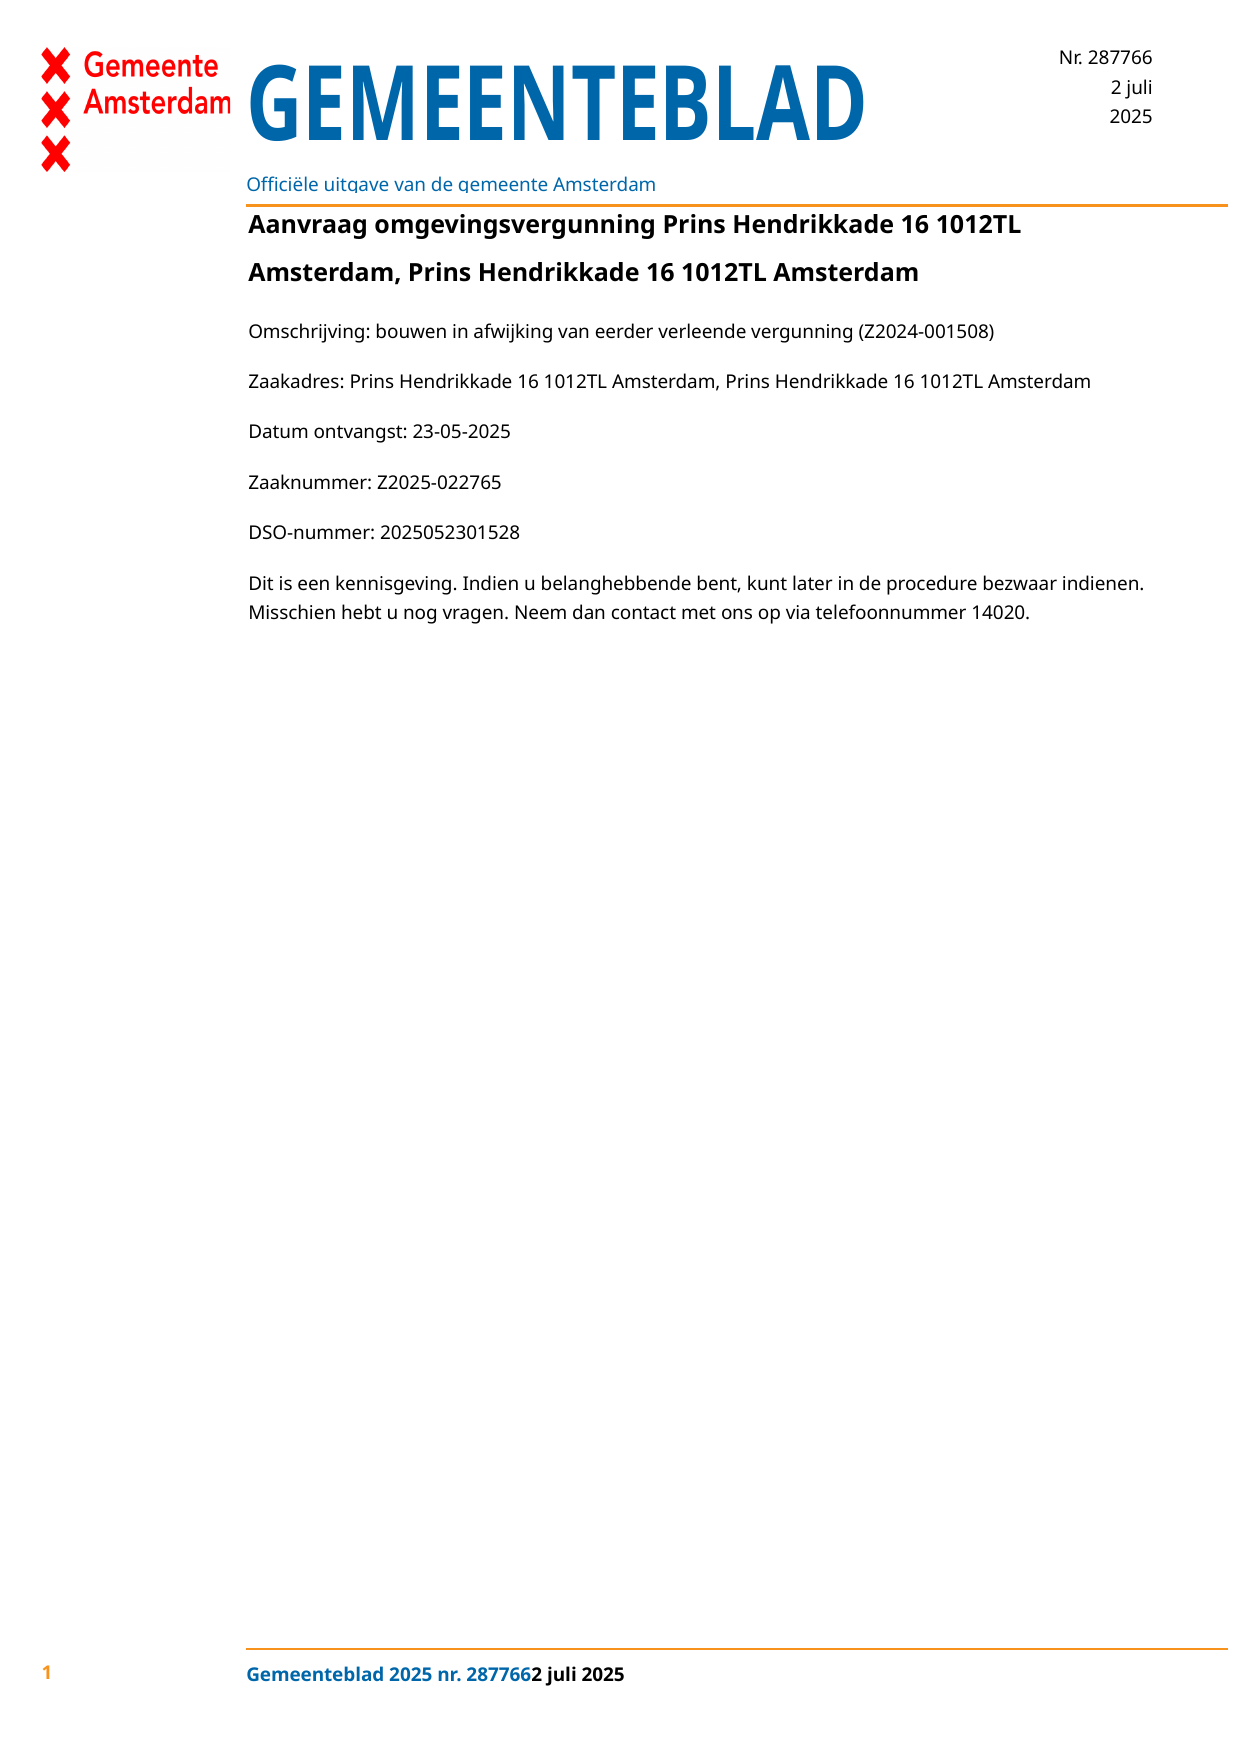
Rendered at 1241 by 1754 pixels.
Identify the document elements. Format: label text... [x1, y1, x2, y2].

text Dit is een kennisgeving. Indien u belanghebbende bent, kunt later in de procedure bezwaar indienen. Misschien hebt u nog vragen. Neem dan contact met ons op via telefoonnummer 14020. [248, 570, 1152, 625]
picture [41, 47, 231, 172]
text Omschrijving: bouwen in afwijking van eerder verleende vergunning (Z2024-001508) [248, 318, 1152, 344]
text Zaakadres: Prins Hendrikkade 16 1012TL Amsterdam, Prins Hendrikkade 16 1012TL Amsterdam [248, 368, 1152, 394]
text Datum ontvangst: 23-05-2025 [248, 419, 1152, 444]
text Zaaknummer: Z2025-022765 [248, 469, 1152, 495]
text Aanvraag omgevingsvergunning Prins Hendrikkade 16 1012TL Amsterdam, Prins Hendrikkade 16 1012TL Amsterdam [248, 207, 1152, 288]
text DSO-nummer: 2025052301528 [248, 519, 1152, 545]
